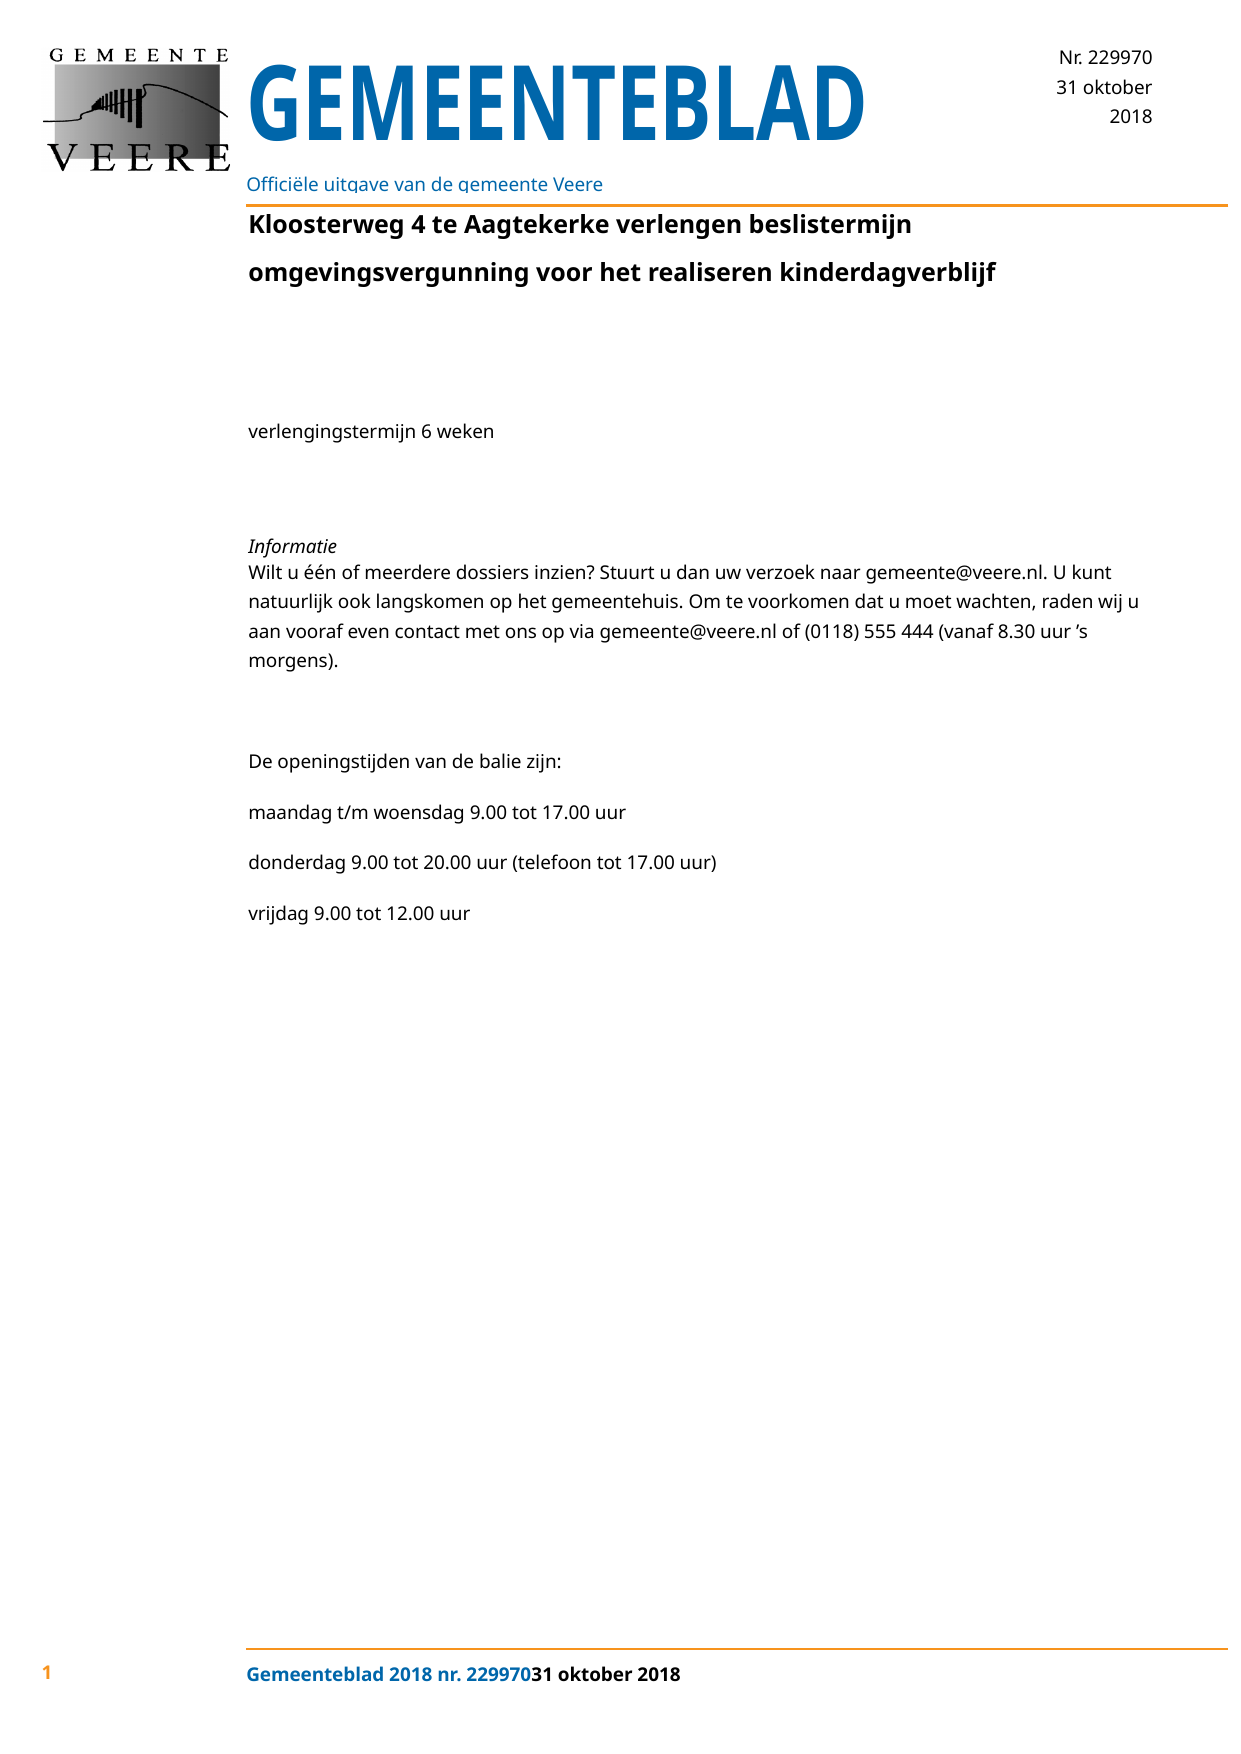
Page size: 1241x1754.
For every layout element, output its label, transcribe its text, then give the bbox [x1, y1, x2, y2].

text De openingstijden van de balie zijn: [248, 748, 1152, 774]
text Kloosterweg 4 te Aagtekerke verlengen beslistermijn omgevingsvergunning voor het realiseren kinderdagverblijf [248, 207, 1152, 288]
text verlengingstermijn 6 weken [248, 419, 1152, 444]
text donderdag 9.00 tot 20.00 uur (telefoon tot 17.00 uur) [248, 849, 1152, 875]
text maandag t/m woensdag 9.00 tot 17.00 uur [248, 799, 1152, 824]
text Wilt u één of meerdere dossiers inzien? Stuurt u dan uw verzoek naar gemeente@veere.nl. U kunt natuurlijk ook langskomen op het gemeentehuis. Om te voorkomen dat u moet wachten, raden wij u aan vooraf even contact met ons op via gemeente@veere.nl of (0118) 555 444 (vanaf 8.30 uur ’s morgens). [248, 559, 1152, 673]
text Informatie [248, 533, 1152, 559]
picture [41, 47, 231, 172]
text vrijdag 9.00 tot 12.00 uur [248, 900, 1152, 925]
